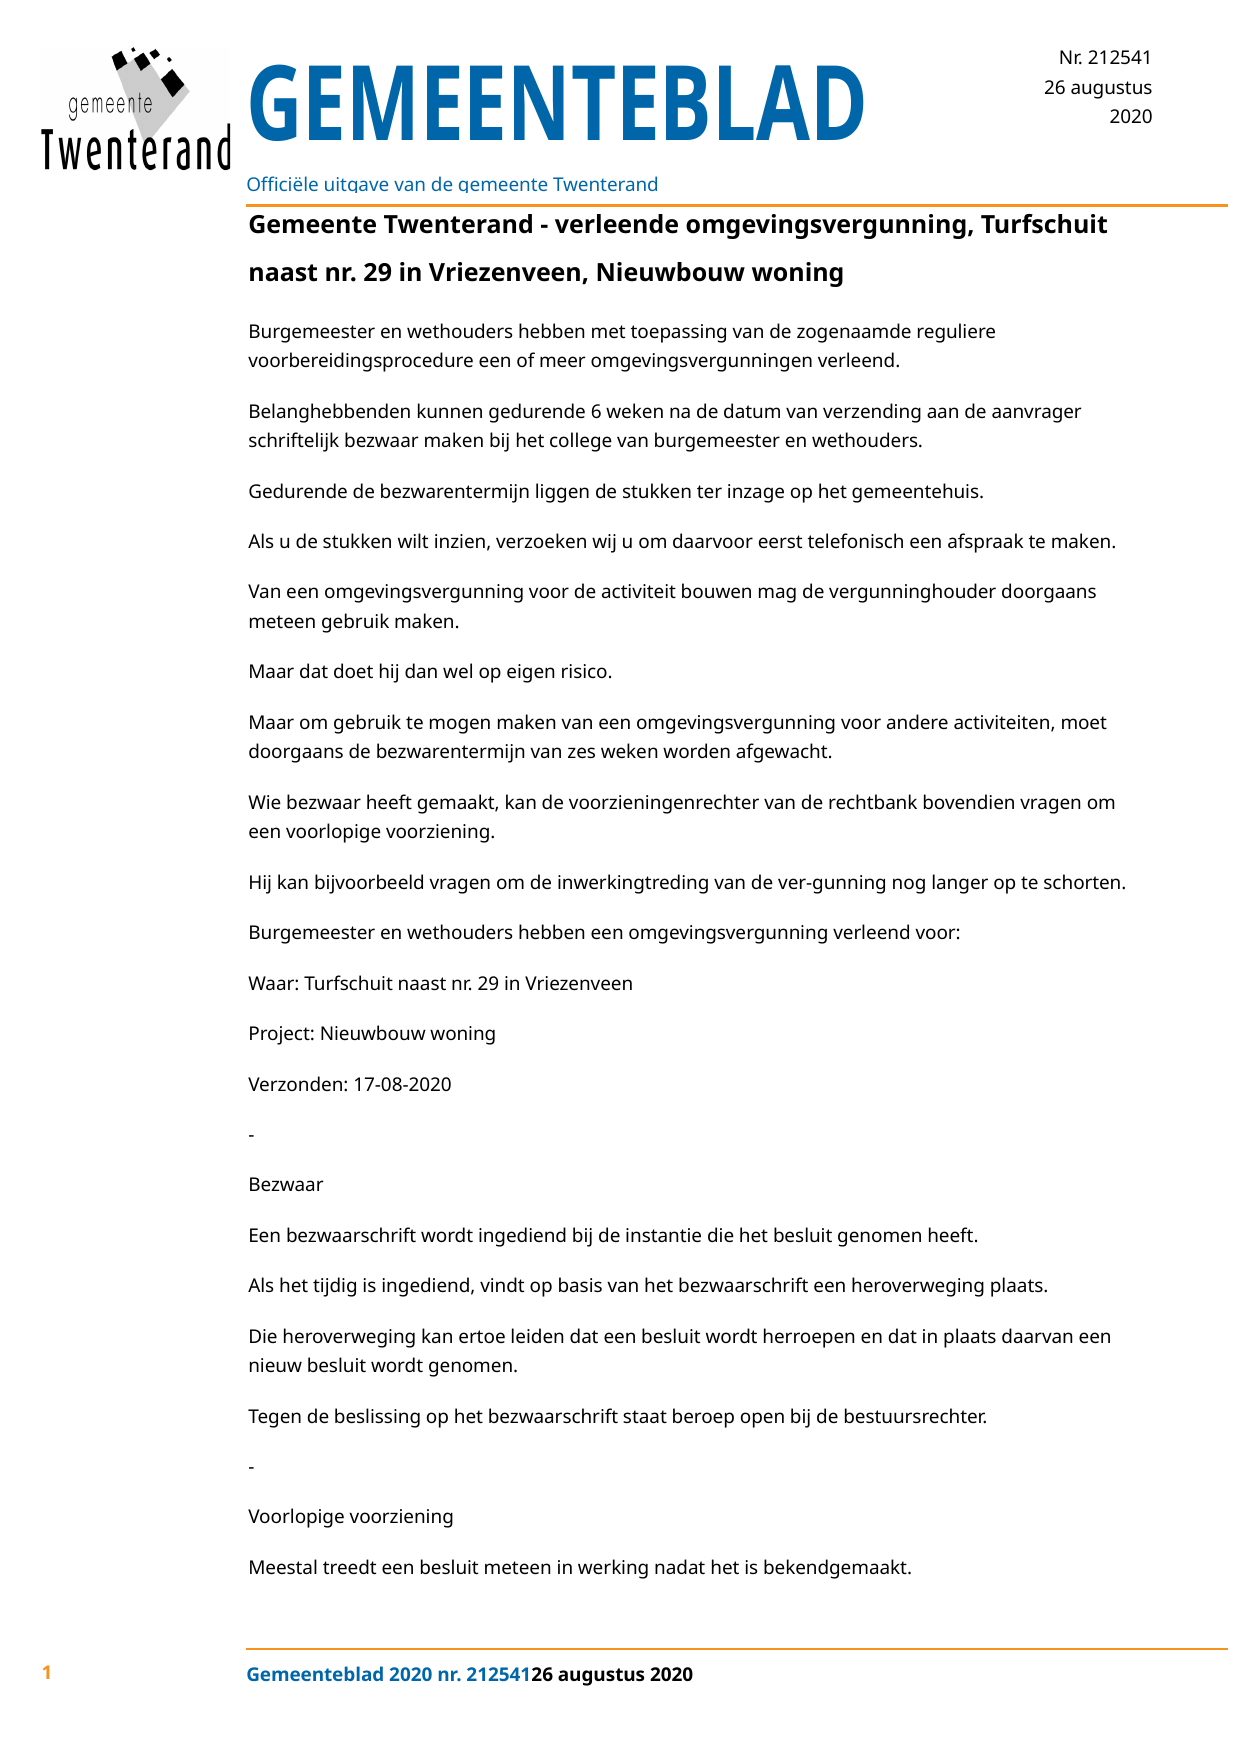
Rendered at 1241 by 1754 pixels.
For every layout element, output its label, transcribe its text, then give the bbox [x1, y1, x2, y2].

text Belanghebbenden kunnen gedurende 6 weken na de datum van verzending aan de aanvrager schriftelijk bezwaar maken bij het college van burgemeester en wethouders. [248, 398, 1152, 453]
text Gemeente Twenterand - verleende omgevingsvergunning, Turfschuit naast nr. 29 in Vriezenveen, Nieuwbouw woning [248, 207, 1152, 288]
picture [41, 47, 231, 172]
text Van een omgevingsvergunning voor de activiteit bouwen mag de vergunninghouder doorgaans meteen gebruik maken. [248, 579, 1152, 634]
text Meestal treedt een besluit meteen in werking nadat het is bekendgemaakt. [248, 1554, 1152, 1580]
text Als het tijdig is ingediend, vindt op basis van het bezwaarschrift een heroverweging plaats. [248, 1272, 1152, 1298]
text Gedurende de bezwarentermijn liggen de stukken ter inzage op het gemeentehuis. [248, 478, 1152, 504]
text Een bezwaarschrift wordt ingediend bij de instantie die het besluit genomen heeft. [248, 1222, 1152, 1248]
text Als u de stukken wilt inzien, verzoeken wij u om daarvoor eerst telefonisch een afspraak te maken. [248, 528, 1152, 554]
text Maar om gebruik te mogen maken van een omgevingsvergunning voor andere activiteiten, moet doorgaans de bezwarentermijn van zes weken worden afgewacht. [248, 709, 1152, 764]
text - [248, 1121, 1152, 1147]
text - [248, 1453, 1152, 1479]
text Tegen de beslissing op het bezwaarschrift staat beroep open bij de bestuursrechter. [248, 1403, 1152, 1429]
text Wie bezwaar heeft gemaakt, kan de voorzieningenrechter van de rechtbank bovendien vragen om een voorlopige voorziening. [248, 789, 1152, 844]
text Project: Nieuwbouw woning [248, 1020, 1152, 1046]
text Voorlopige voorziening [248, 1504, 1152, 1529]
text Maar dat doet hij dan wel op eigen risico. [248, 659, 1152, 684]
text Burgemeester en wethouders hebben een omgevingsvergunning verleend voor: [248, 919, 1152, 945]
text Die heroverweging kan ertoe leiden dat een besluit wordt herroepen en dat in plaats daarvan een nieuw besluit wordt genomen. [248, 1323, 1152, 1378]
text Bezwaar [248, 1172, 1152, 1197]
text Burgemeester en wethouders hebben met toepassing van de zogenaamde reguliere voorbereidingsprocedure een of meer omgevingsvergunningen verleend. [248, 318, 1152, 373]
text Verzonden: 17-08-2020 [248, 1071, 1152, 1097]
text Waar: Turfschuit naast nr. 29 in Vriezenveen [248, 970, 1152, 996]
text Hij kan bijvoorbeeld vragen om de inwerkingtreding van de ver-gunning nog langer op te schorten. [248, 869, 1152, 895]
